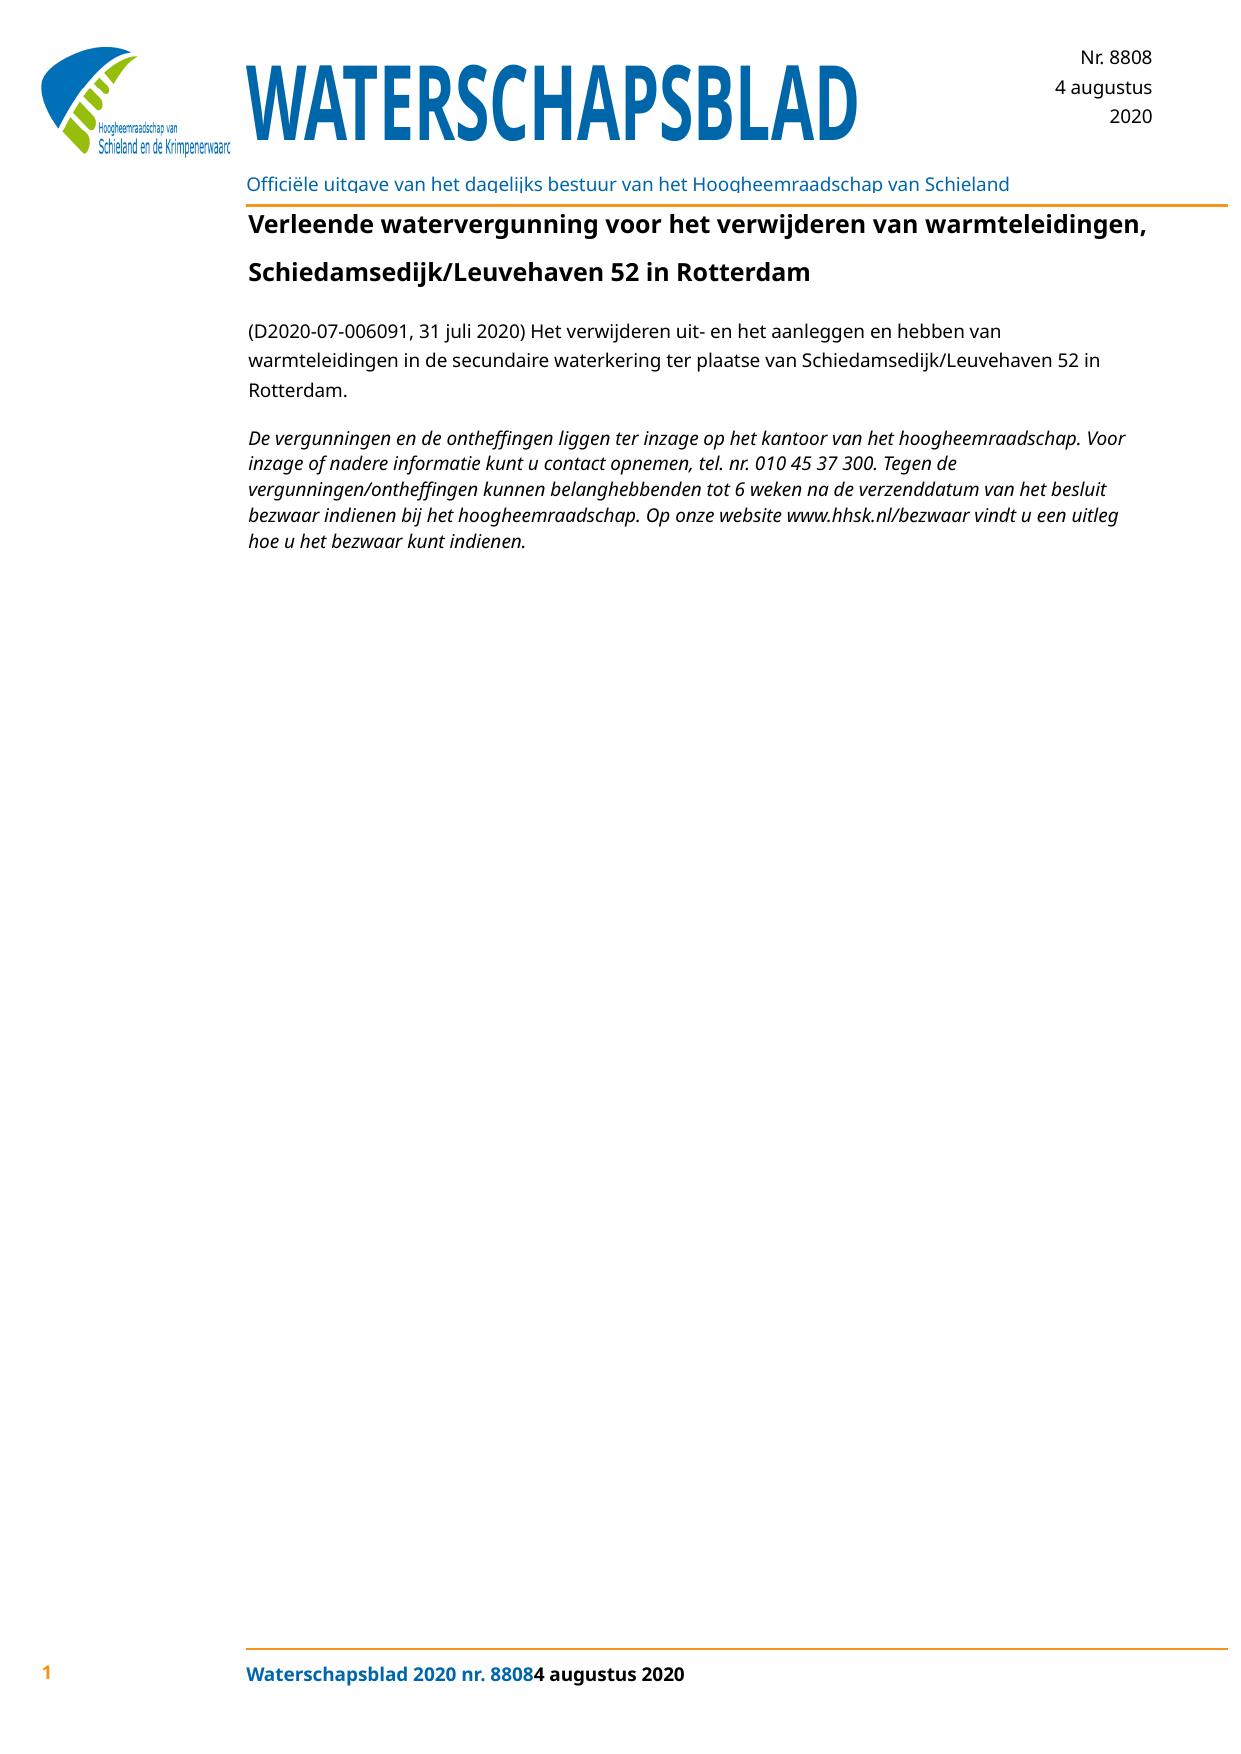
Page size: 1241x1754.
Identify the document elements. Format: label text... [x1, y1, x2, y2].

text De vergunningen en de ontheffingen liggen ter inzage op het kantoor van het hoogheemraadschap. Voor inzage of nadere informatie kunt u contact opnemen, tel. nr. 010 45 37 300. Tegen de vergunningen/ontheffingen kunnen belanghebbenden tot 6 weken na de verzenddatum van het besluit bezwaar indienen bij het hoogheemraadschap. Op onze website www.hhsk.nl/bezwaar vindt u een uitleg hoe u het bezwaar kunt indienen. [248, 425, 1152, 553]
picture [41, 47, 231, 172]
text (D2020-07-006091, 31 juli 2020) Het verwijderen uit- en het aanleggen en hebben van warmteleidingen in de secundaire waterkering ter plaatse van Schiedamsedijk/Leuvehaven 52 in Rotterdam. [248, 318, 1152, 403]
text Verleende watervergunning voor het verwijderen van warmteleidingen, Schiedamsedijk/Leuvehaven 52 in Rotterdam [248, 207, 1152, 288]
